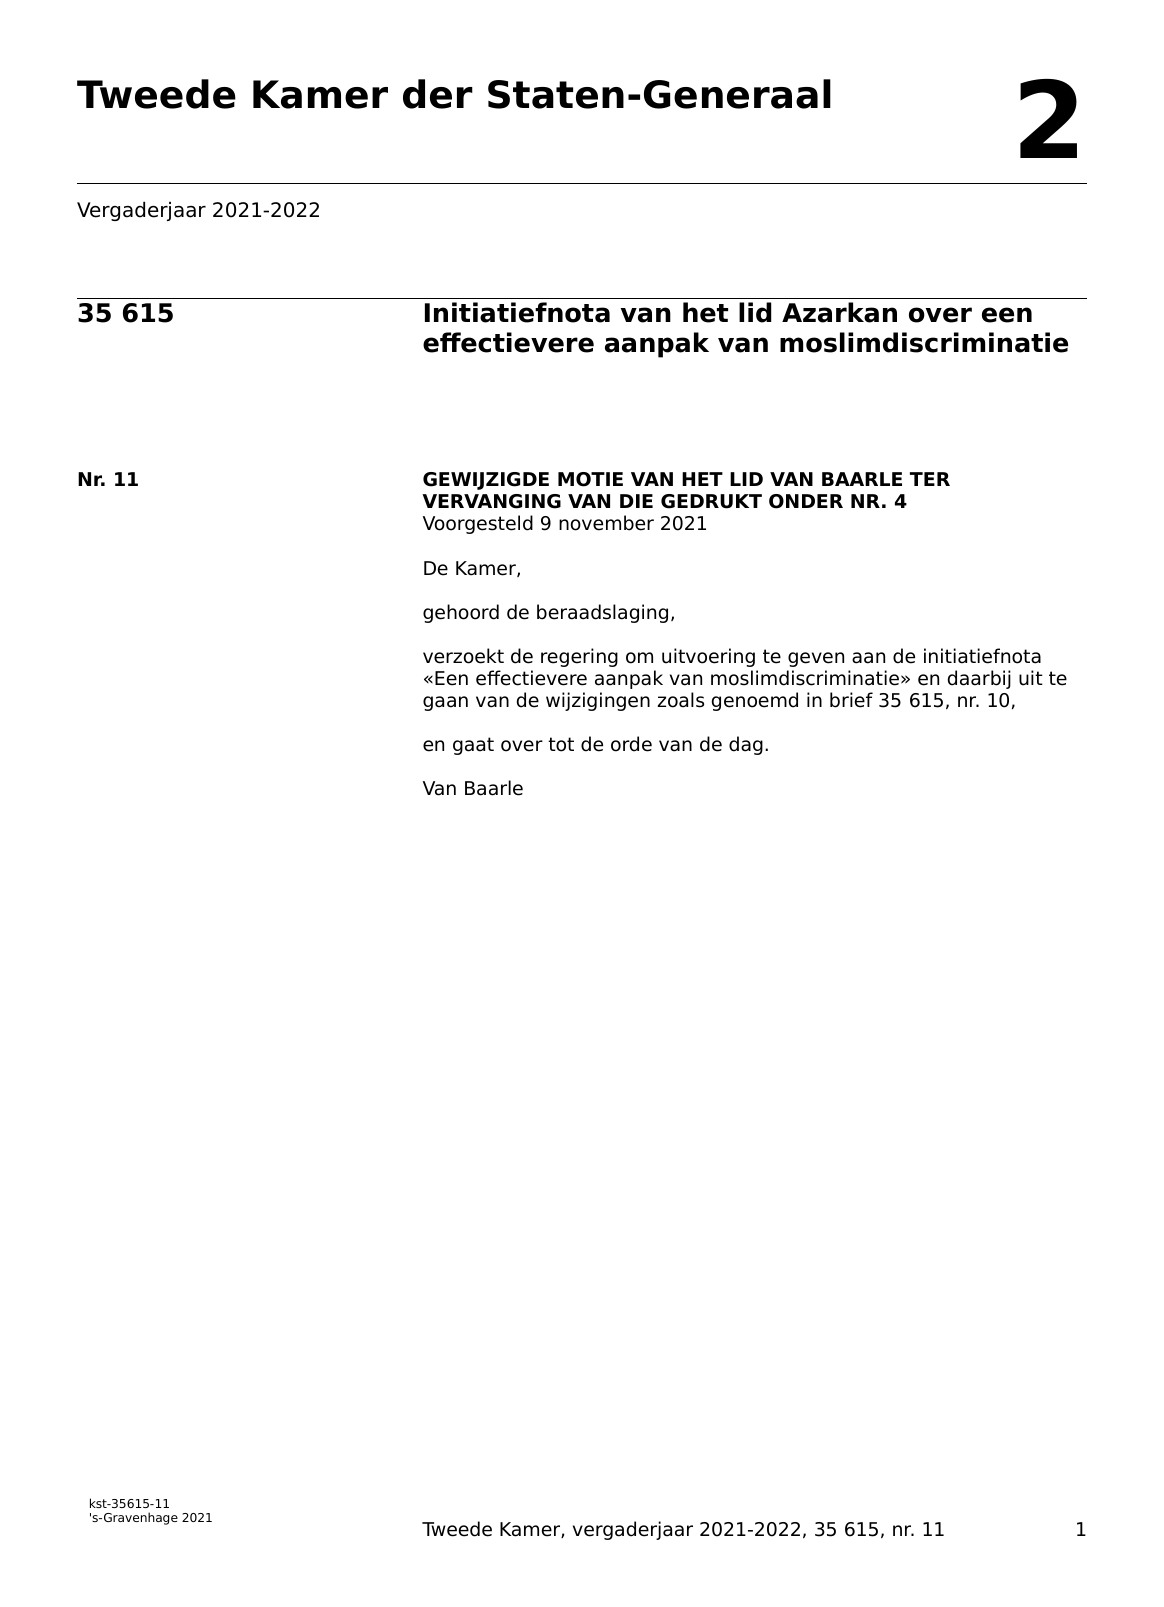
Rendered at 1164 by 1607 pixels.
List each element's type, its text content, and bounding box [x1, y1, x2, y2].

table_header Tweede Kamer der Staten-Generaal [77, 59, 886, 183]
text Voorgesteld 9 november 2021 [422, 513, 1087, 535]
text De Kamer, [422, 557, 1087, 579]
text verzoekt de regering om uitvoering te geven aan de initiatiefnota «Een effectievere aanpak van moslimdiscriminatie» en daarbij uit te gaan van de wijzigingen zoals genoemd in brief 35 615, nr. 10, [422, 646, 1087, 712]
text Van Baarle [422, 778, 1087, 800]
text 's-Gravenhage 2021 [88, 1511, 323, 1525]
subtitle Nr. 11 GEWIJZIGDE MOTIE VAN HET LID VAN BAARLE TER VERVANGING VAN DIE GEDRUKT ONDER NR. 4 [77, 469, 1087, 513]
table_cell Vergaderjaar 2021-2022 [77, 184, 1087, 298]
text gehoord de beraadslaging, [422, 602, 1087, 624]
table_header 2 [886, 59, 1087, 183]
text en gaat over tot de orde van de dag. [422, 734, 1087, 756]
subtitle 35 615 Initiatiefnota van het lid Azarkan over een effectievere aanpak van moslimdiscriminatie [77, 299, 1087, 358]
text kst-35615-11 [88, 1497, 323, 1511]
